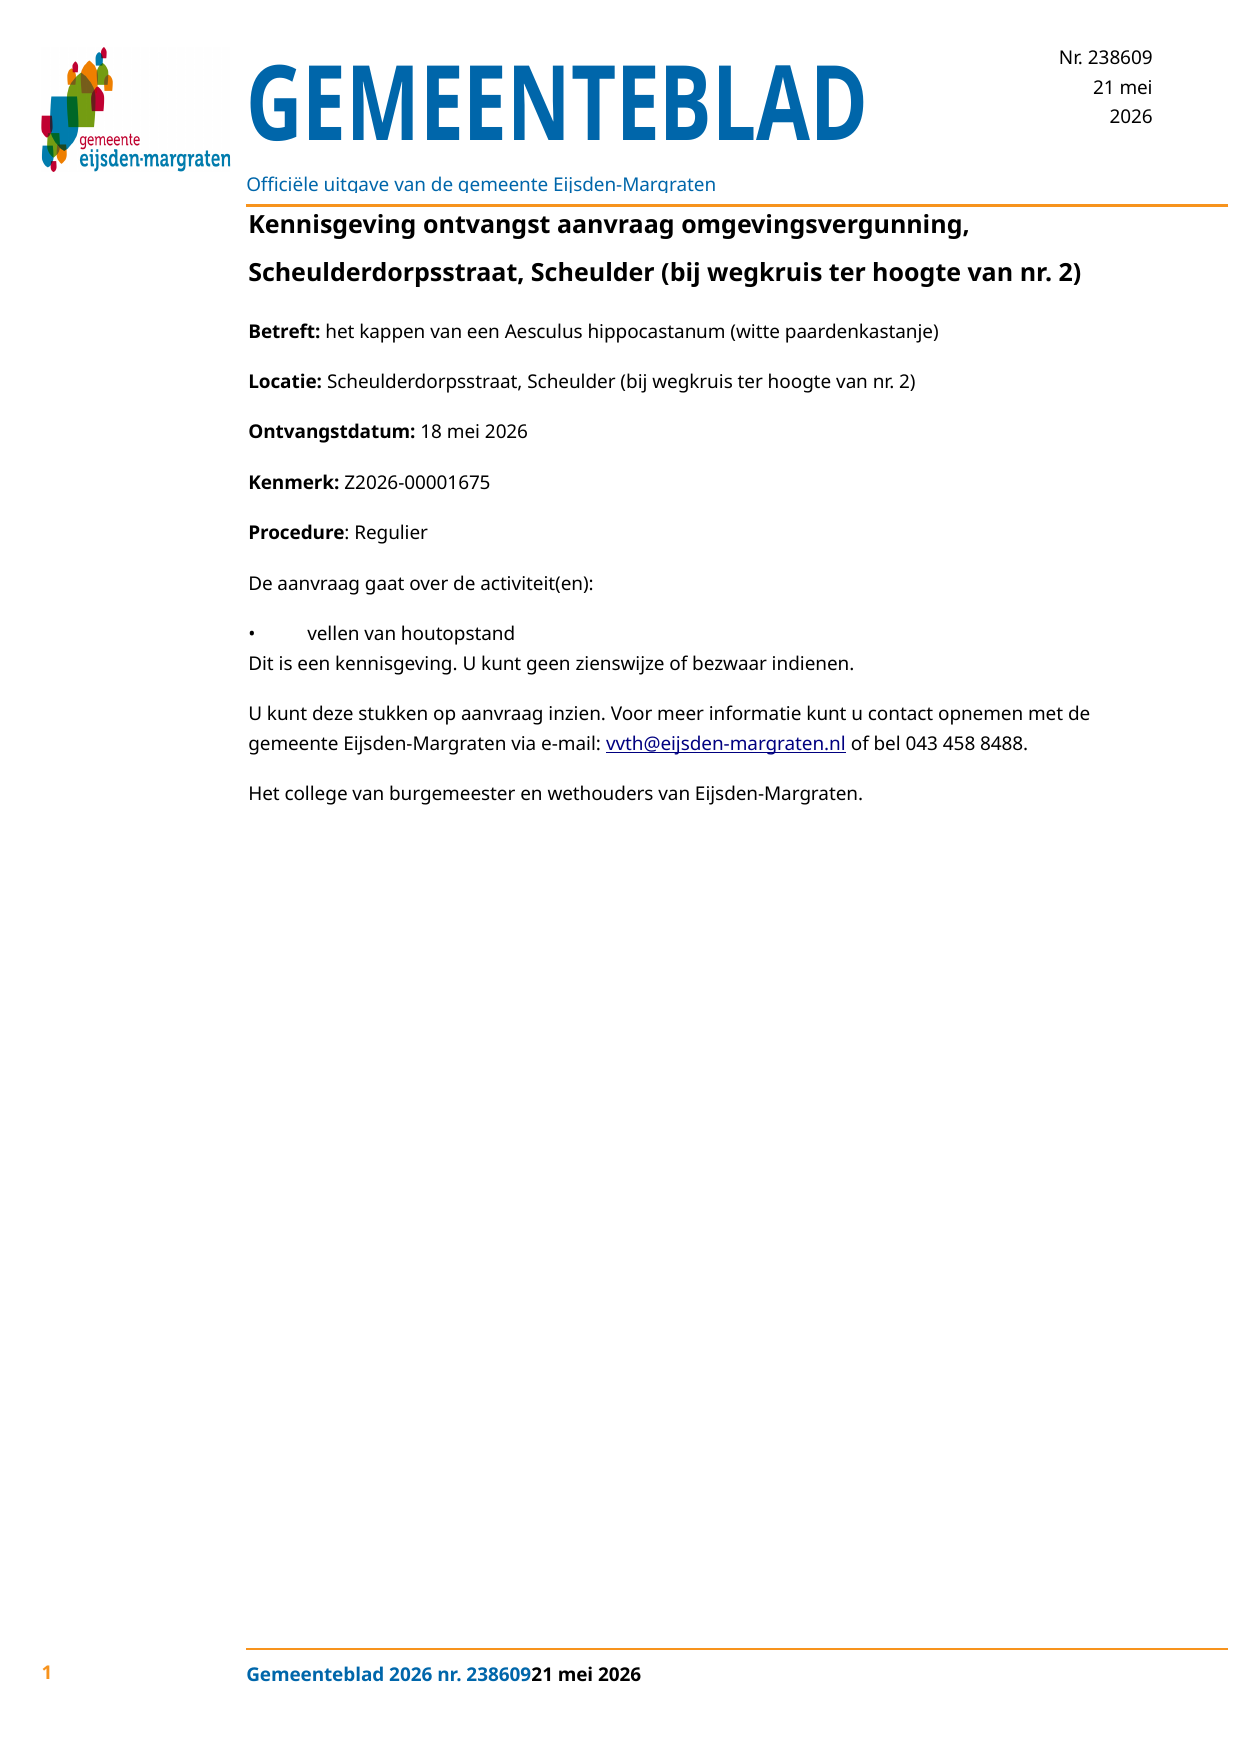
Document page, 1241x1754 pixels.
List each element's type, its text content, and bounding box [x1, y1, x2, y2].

text Procedure: Regulier [248, 519, 1152, 545]
text Ontvangstdatum: 18 mei 2026 [248, 419, 1152, 444]
text Het college van burgemeester en wethouders van Eijsden-Margraten. [248, 780, 1152, 806]
picture [41, 47, 231, 172]
text Dit is een kennisgeving. U kunt geen zienswijze of bezwaar indienen. [248, 650, 1152, 676]
text Locatie: Scheulderdorpsstraat, Scheulder (bij wegkruis ter hoogte van nr. 2) [248, 368, 1152, 394]
list vellen van houtopstand [248, 620, 1152, 646]
text Betreft: het kappen van een Aesculus hippocastanum (witte paardenkastanje) [248, 318, 1152, 344]
text De aanvraag gaat over de activiteit(en): [248, 570, 1152, 596]
text U kunt deze stukken op aanvraag inzien. Voor meer informatie kunt u contact opnemen met de gemeente Eijsden-Margraten via e-mail: vvth@eijsden-margraten.nl of bel 043 458 8488. [248, 700, 1152, 756]
text Kenmerk: Z2026-00001675 [248, 469, 1152, 495]
text Kennisgeving ontvangst aanvraag omgevingsvergunning, Scheulderdorpsstraat, Scheulder (bij wegkruis ter hoogte van nr. 2) [248, 207, 1152, 288]
